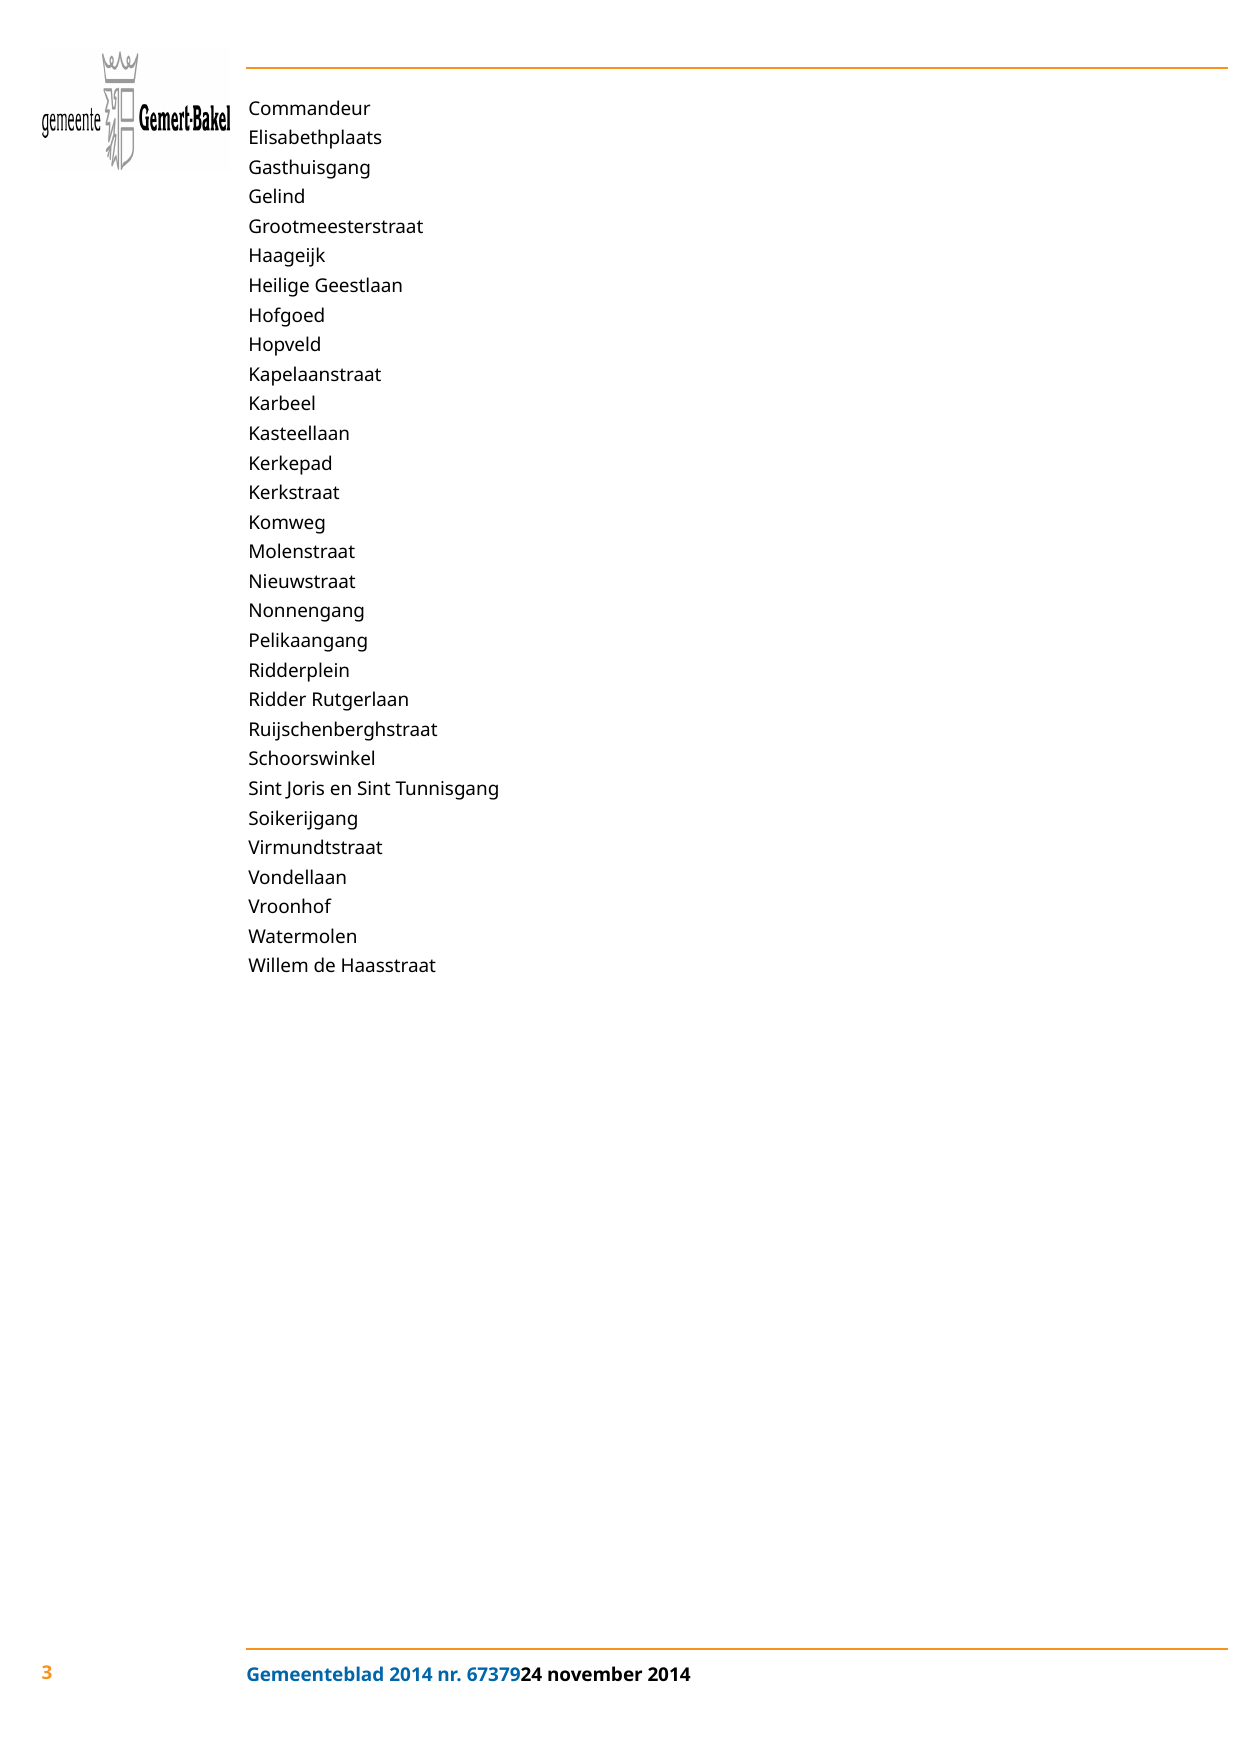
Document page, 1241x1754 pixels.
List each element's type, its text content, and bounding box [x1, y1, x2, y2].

text Watermolen [248, 923, 1152, 949]
text Gelind [248, 183, 1152, 209]
text Soikerijgang [248, 805, 1152, 831]
text Schoorswinkel [248, 746, 1152, 771]
text Haageijk [248, 243, 1152, 268]
text Vondellaan [248, 864, 1152, 890]
text Gasthuisgang [248, 154, 1152, 180]
text Ruijschenberghstraat [248, 716, 1152, 742]
text Willem de Haasstraat [248, 953, 1152, 978]
text Virmundtstraat [248, 834, 1152, 860]
text Hopveld [248, 331, 1152, 357]
text Heilige Geestlaan [248, 272, 1152, 298]
text Molenstraat [248, 538, 1152, 564]
text Grootmeesterstraat [248, 213, 1152, 239]
picture [41, 47, 231, 172]
text Nieuwstraat [248, 568, 1152, 594]
text Hofgoed [248, 302, 1152, 328]
text Sint Joris en Sint Tunnisgang [248, 775, 1152, 801]
text Ridder Rutgerlaan [248, 686, 1152, 712]
text Commandeur [248, 95, 1152, 121]
text Kerkstraat [248, 479, 1152, 505]
text Kasteellaan [248, 420, 1152, 446]
text Nonnengang [248, 598, 1152, 623]
text Vroonhof [248, 893, 1152, 919]
text Ridderplein [248, 657, 1152, 683]
text Kerkepad [248, 450, 1152, 476]
text Komweg [248, 509, 1152, 535]
text Elisabethplaats [248, 124, 1152, 150]
text Pelikaangang [248, 627, 1152, 653]
text Kapelaanstraat [248, 361, 1152, 387]
text Karbeel [248, 391, 1152, 416]
